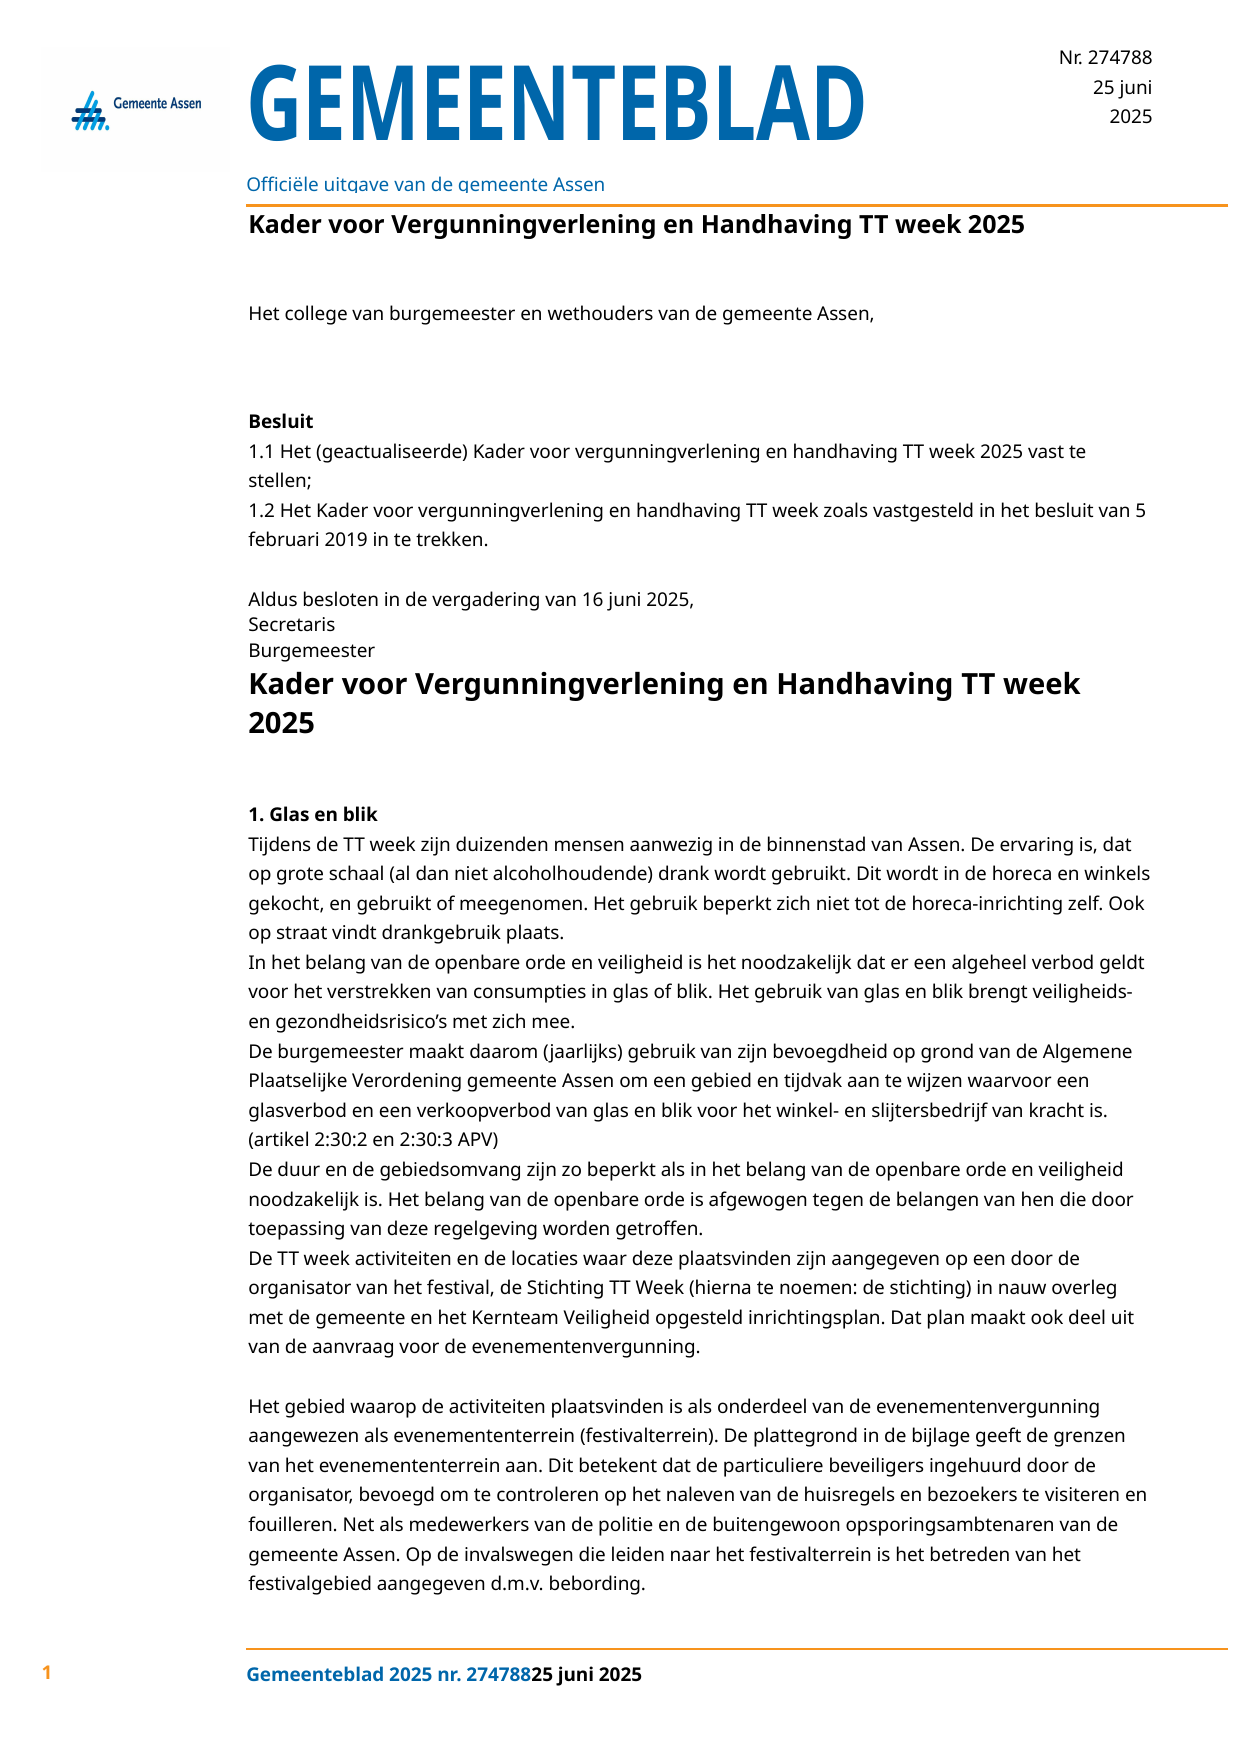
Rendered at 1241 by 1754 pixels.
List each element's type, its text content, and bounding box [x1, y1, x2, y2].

text In het belang van de openbare orde en veiligheid is het noodzakelijk dat er een algeheel verbod geldt voor het verstrekken van consumpties in glas of blik. Het gebruik van glas en blik brengt veiligheids- en gezondheidsrisico’s met zich mee. [248, 949, 1152, 1034]
text De burgemeester maakt daarom (jaarlijks) gebruik van zijn bevoegdheid op grond van de Algemene Plaatselijke Verordening gemeente Assen om een gebied en tijdvak aan te wijzen waarvoor een glasverbod en een verkoopverbod van glas en blik voor het winkel- en slijtersbedrijf van kracht is. (artikel 2:30:2 en 2:30:3 APV) [248, 1038, 1152, 1152]
text Tijdens de TT week zijn duizenden mensen aanwezig in de binnenstad van Assen. De ervaring is, dat op grote schaal (al dan niet alcoholhoudende) drank wordt gebruikt. Dit wordt in de horeca en winkels gekocht, en gebruikt of meegenomen. Het gebruik beperkt zich niet tot de horeca-inrichting zelf. Ook op straat vindt drankgebruik plaats. [248, 831, 1152, 945]
text 1. Glas en blik [248, 801, 1152, 827]
text Burgemeester [248, 637, 1152, 663]
text Het gebied waarop de activiteiten plaatsvinden is als onderdeel van de evenementenvergunning aangewezen als evenemententerrein (festivalterrein). De plattegrond in de bijlage geeft de grenzen van het evenemententerrein aan. Dit betekent dat de particuliere beveiligers ingehuurd door de organisator, bevoegd om te controleren op het naleven van de huisregels en bezoekers te visiteren en fouilleren. Net als medewerkers van de politie en de buitengewoon opsporingsambtenaren van de gemeente Assen. Op de invalswegen die leiden naar het festivalterrein is het betreden van het festivalgebied aangegeven d.m.v. bebording. [248, 1393, 1152, 1596]
text Secretaris [248, 612, 1152, 637]
text Het college van burgemeester en wethouders van de gemeente Assen, [248, 300, 1152, 326]
text 1.2 Het Kader voor vergunningverlening en handhaving TT week zoals vastgesteld in het besluit van 5 [248, 497, 1152, 523]
text stellen; [248, 467, 1152, 493]
text februari 2019 in te trekken. [248, 527, 1152, 552]
text De TT week activiteiten en de locaties waar deze plaatsvinden zijn aangegeven op een door de organisator van het festival, de Stichting TT Week (hierna te noemen: de stichting) in nauw overleg met de gemeente en het Kernteam Veiligheid opgesteld inrichtingsplan. Dat plan maakt ook deel uit van de aanvraag voor de evenementenvergunning. [248, 1245, 1152, 1359]
text De duur en de gebiedsomvang zijn zo beperkt als in het belang van de openbare orde en veiligheid noodzakelijk is. Het belang van de openbare orde is afgewogen tegen de belangen van hen die door toepassing van deze regelgeving worden getroffen. [248, 1156, 1152, 1241]
text Besluit [248, 408, 1152, 434]
text Kader voor Vergunningverlening en Handhaving TT week 2025 [248, 663, 1152, 742]
text Kader voor Vergunningverlening en Handhaving TT week 2025 [248, 207, 1152, 241]
text 1.1 Het (geactualiseerde) Kader voor vergunningverlening en handhaving TT week 2025 vast te [248, 438, 1152, 464]
text Aldus besloten in de vergadering van 16 juni 2025, [248, 586, 1152, 612]
picture [41, 47, 231, 172]
